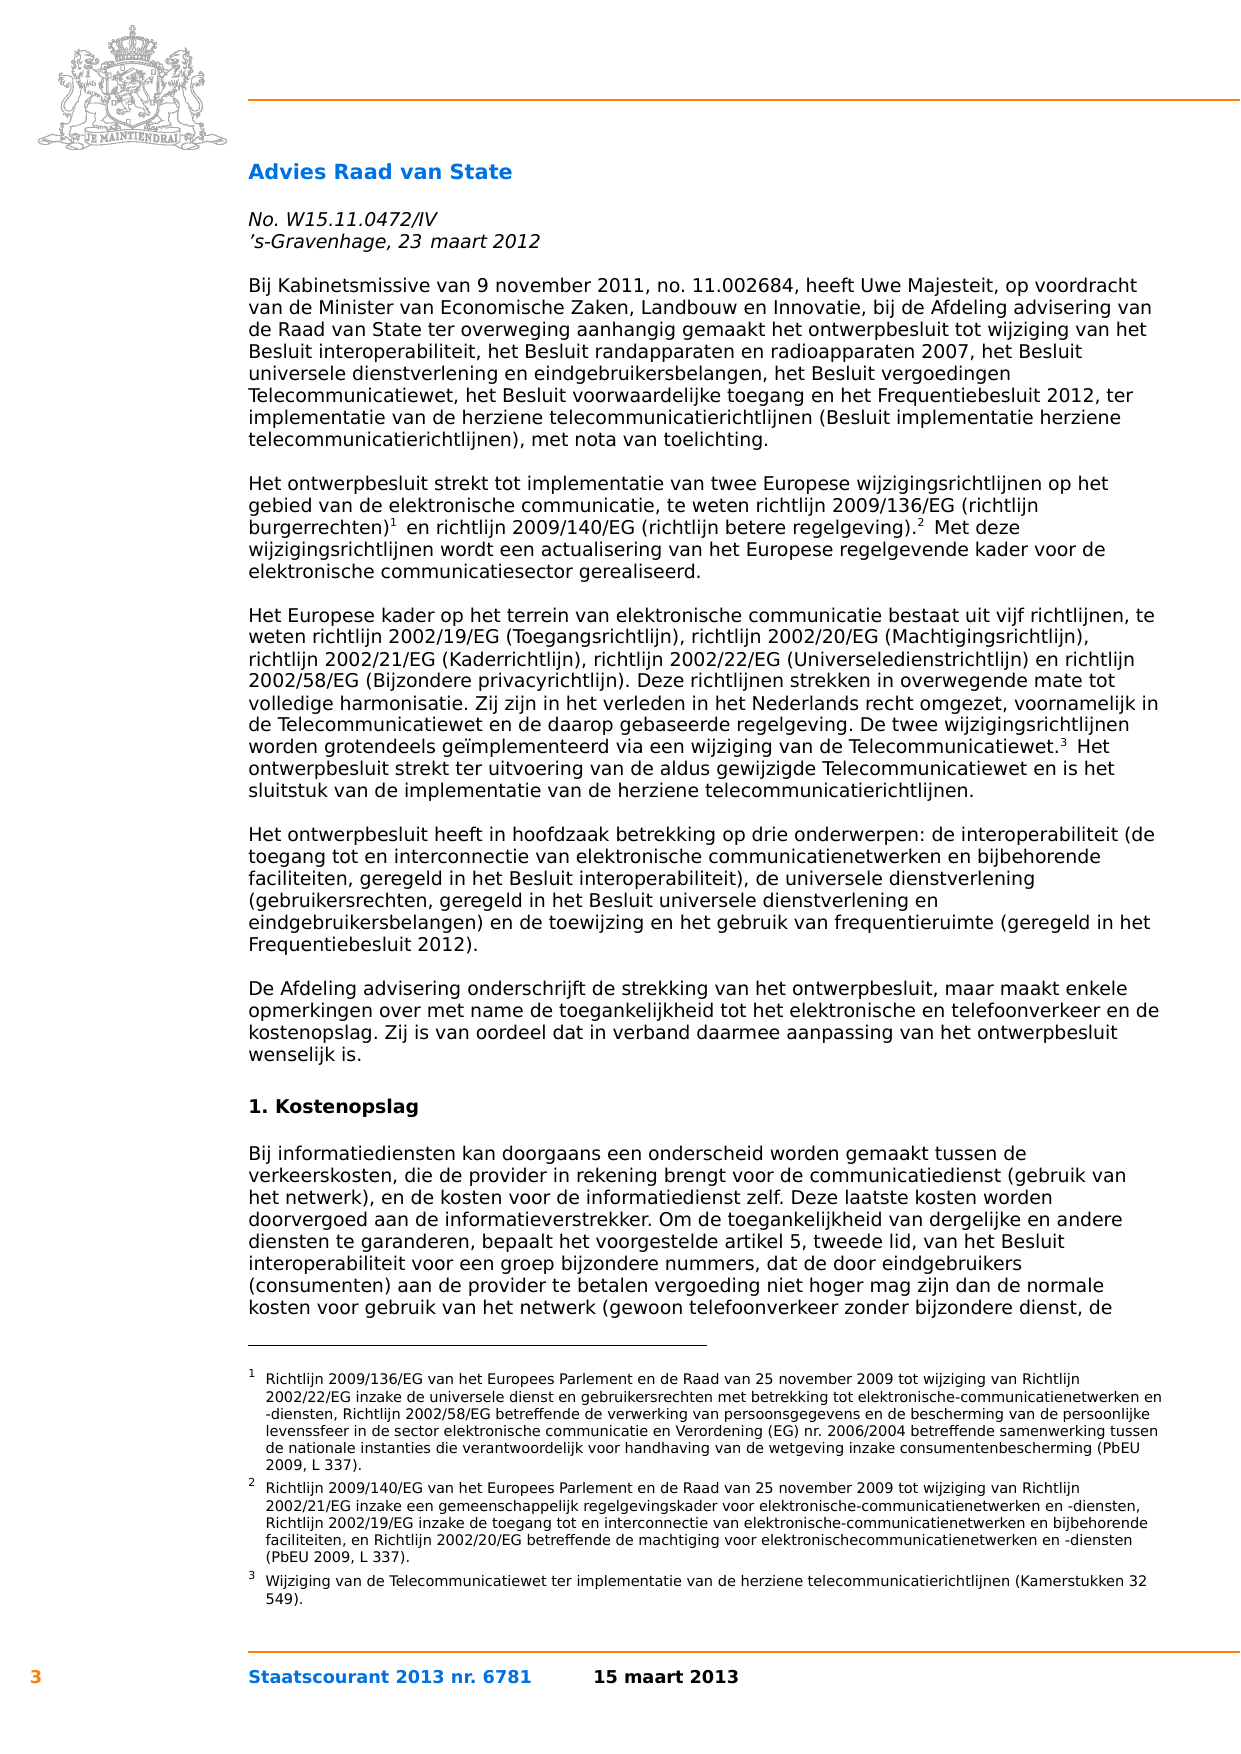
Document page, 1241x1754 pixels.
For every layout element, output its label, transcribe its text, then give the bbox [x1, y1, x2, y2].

text Het Europese kader op het terrein van elektronische communicatie bestaat uit vijf richtlijnen, te weten richtlijn 2002/19/EG (Toegangsrichtlijn), richtlijn 2002/20/EG (Machtigingsrichtlijn), richtlijn 2002/21/EG (Kaderrichtlijn), richtlijn 2002/22/EG (Universeledienstrichtlijn) en richtlijn 2002/58/EG (Bijzondere privacyrichtlijn). Deze richtlijnen strekken in overwegende mate tot volledige harmonisatie. Zij zijn in het verleden in het Nederlands recht omgezet, voornamelijk in de Telecommunicatiewet en de daarop gebaseerde regelgeving. De twee wijzigingsrichtlijnen worden grotendeels geïmplementeerd via een wijziging van de Telecommunicatiewet. Het ontwerpbesluit strekt ter uitvoering van de aldus gewijzigde Telecommunicatiewet en is het sluitstuk van de implementatie van de herziene telecommunicatierichtlijnen. [248, 604, 1163, 802]
text De Afdeling advisering onderschrijft de strekking van het ontwerpbesluit, maar maakt enkele opmerkingen over met name de toegankelijkheid tot het elektronische en telefoonverkeer en de kostenopslag. Zij is van oordeel dat in verband daarmee aanpassing van het ontwerpbesluit wenselijk is. [248, 978, 1163, 1066]
text ’s-Gravenhage, 23 maart 2012 [248, 231, 1163, 253]
text Bij Kabinetsmissive van 9 november 2011, no. 11.002684, heeft Uwe Majesteit, op voordracht van de Minister van Economische Zaken, Landbouw en Innovatie, bij de Afdeling advisering van de Raad van State ter overweging aanhangig gemaakt het ontwerpbesluit tot wijziging van het Besluit interoperabiliteit, het Besluit randapparaten en radioapparaten 2007, het Besluit universele dienstverlening en eindgebruikersbelangen, het Besluit vergoedingen Telecommunicatiewet, het Besluit voorwaardelijke toegang en het Frequentiebesluit 2012, ter implementatie van de herziene telecommunicatierichtlijnen (Besluit implementatie herziene telecommunicatierichtlijnen), met nota van toelichting. [248, 275, 1163, 451]
subtitle Advies Raad van State [248, 160, 1163, 184]
text Wijziging van de Telecommunicatiewet ter implementatie van de herziene telecommunicatierichtlijnen (Kamerstukken 32 549). [248, 1569, 1163, 1608]
text No. W15.11.0472/IV [248, 209, 1163, 231]
text Richtlijn 2009/136/EG van het Europees Parlement en de Raad van 25 november 2009 tot wijziging van Richtlijn 2002/22/EG inzake de universele dienst en gebruikersrechten met betrekking tot elektronische-communicatienetwerken en -diensten, Richtlijn 2002/58/EG betreffende de verwerking van persoonsgegevens en de bescherming van de persoonlijke levenssfeer in de sector elektronische communicatie en Verordening (EG) nr. 2006/2004 betreffende samenwerking tussen de nationale instanties die verantwoordelijk voor handhaving van de wetgeving inzake consumentenbescherming (PbEU 2009, L 337). [248, 1367, 1163, 1473]
text Het ontwerpbesluit strekt tot implementatie van twee Europese wijzigingsrichtlijnen op het gebied van de elektronische communicatie, te weten richtlijn 2009/136/EG (richtlijn burgerrechten) en richtlijn 2009/140/EG (richtlijn betere regelgeving). Met deze wijzigingsrichtlijnen wordt een actualisering van het Europese regelgevende kader voor de elektronische communicatiesector gerealiseerd. [248, 473, 1163, 583]
text Richtlijn 2009/140/EG van het Europees Parlement en de Raad van 25 november 2009 tot wijziging van Richtlijn 2002/21/EG inzake een gemeenschappelijk regelgevingskader voor elektronische-communicatienetwerken en -diensten, Richtlijn 2002/19/EG inzake de toegang tot en interconnectie van elektronische-communicatienetwerken en bijbehorende faciliteiten, en Richtlijn 2002/20/EG betreffende de machtiging voor elektronischecommunicatienetwerken en -diensten (PbEU 2009, L 337). [248, 1476, 1163, 1566]
subtitle 1. Kostenopslag [248, 1096, 1163, 1118]
text Bij informatiediensten kan doorgaans een onderscheid worden gemaakt tussen de verkeerskosten, die de provider in rekening brengt voor de communicatiedienst (gebruik van het netwerk), en de kosten voor de informatiedienst zelf. Deze laatste kosten worden doorvergoed aan de informatieverstrekker. Om de toegankelijkheid van dergelijke en andere diensten te garanderen, bepaalt het voorgestelde artikel 5, tweede lid, van het Besluit interoperabiliteit voor een groep bijzondere nummers, dat de door eindgebruikers (consumenten) aan de provider te betalen vergoeding niet hoger mag zijn dan de normale kosten voor gebruik van het netwerk (gewoon telefoonverkeer zonder bijzondere dienst, de [248, 1143, 1163, 1319]
text Het ontwerpbesluit heeft in hoofdzaak betrekking op drie onderwerpen: de interoperabiliteit (de toegang tot en interconnectie van elektronische communicatienetwerken en bijbehorende faciliteiten, geregeld in het Besluit interoperabiliteit), de universele dienstverlening (gebruikersrechten, geregeld in het Besluit universele dienstverlening en eindgebruikersbelangen) en de toewijzing en het gebruik van frequentieruimte (geregeld in het Frequentiebesluit 2012). [248, 824, 1163, 956]
picture [38, 25, 227, 150]
